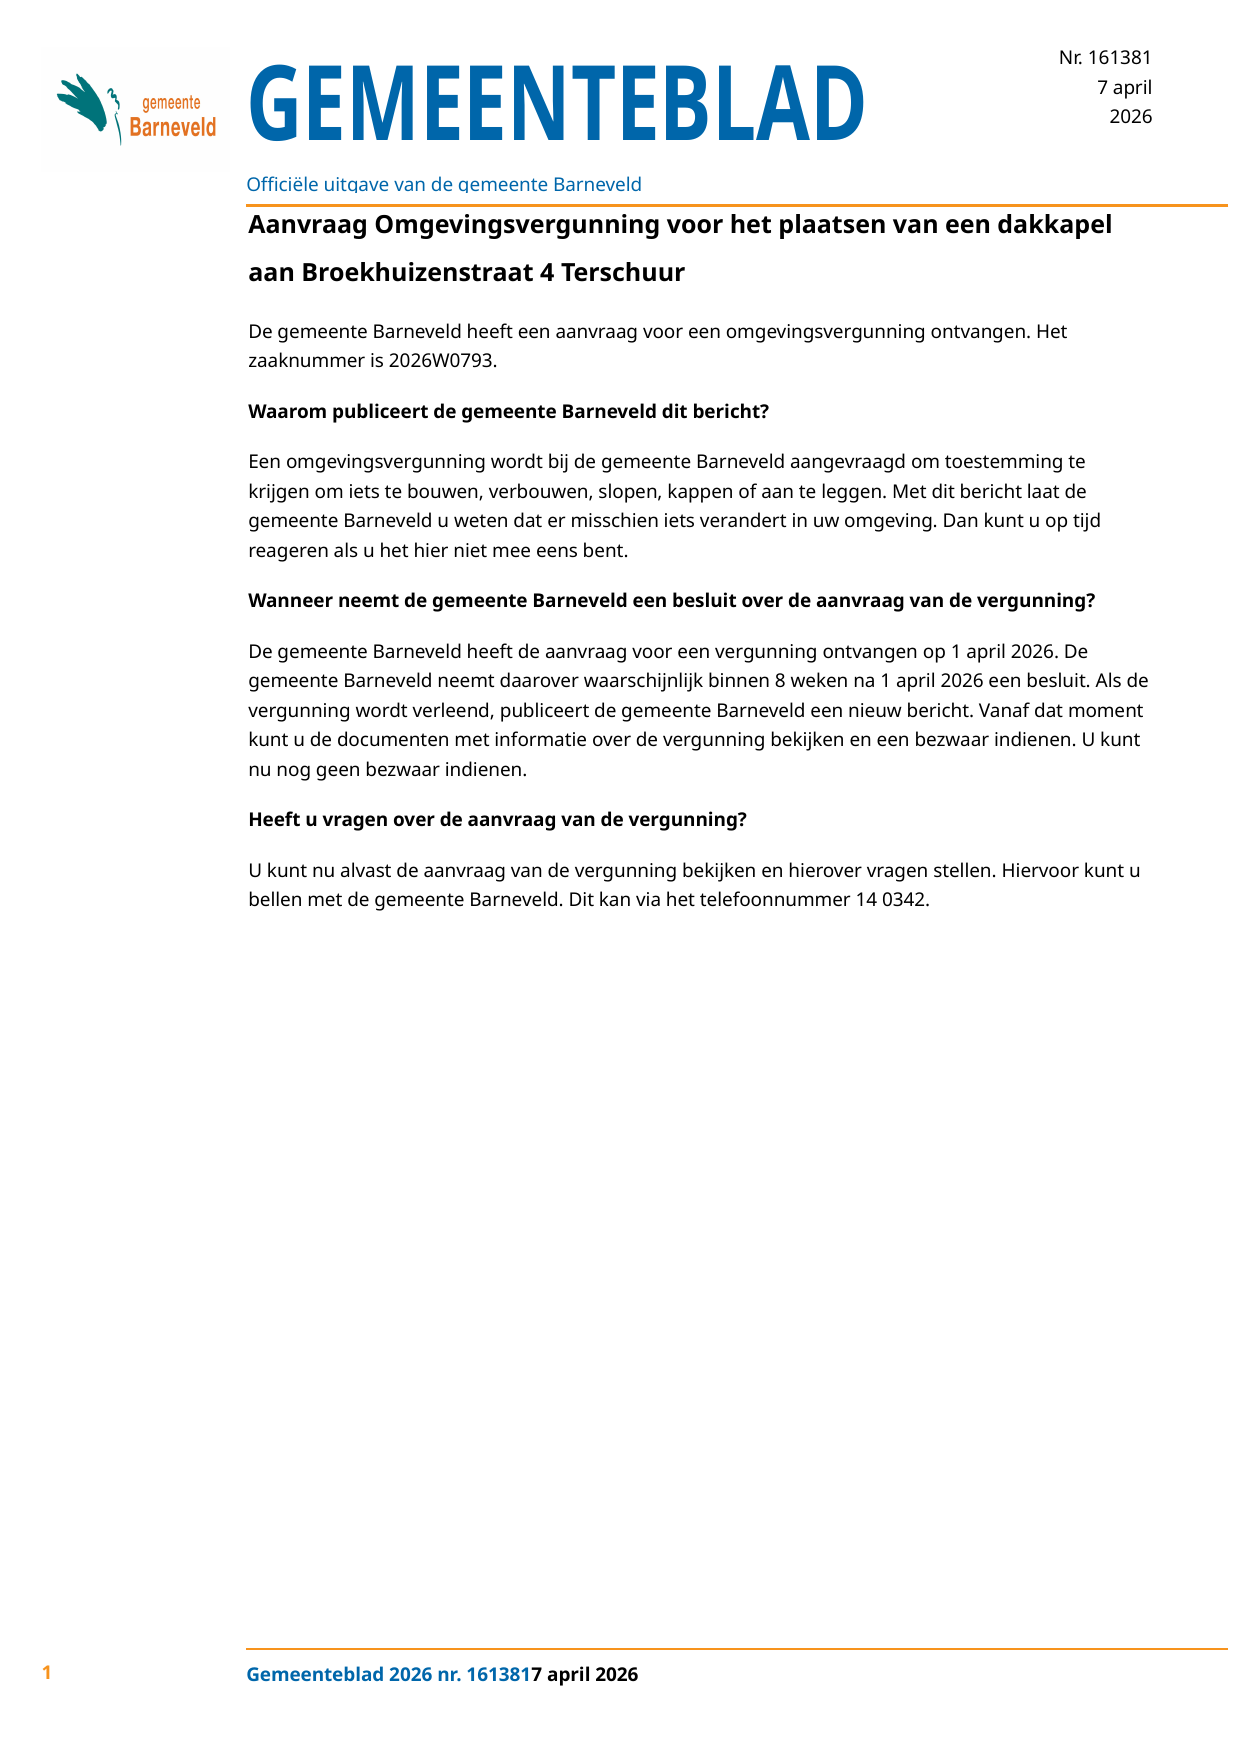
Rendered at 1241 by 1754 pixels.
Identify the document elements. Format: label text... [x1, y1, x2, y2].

text Waarom publiceert de gemeente Barneveld dit bericht? [248, 398, 1152, 424]
text Aanvraag Omgevingsvergunning voor het plaatsen van een dakkapel aan Broekhuizenstraat 4 Terschuur [248, 207, 1152, 288]
text Een omgevingsvergunning wordt bij de gemeente Barneveld aangevraagd om toestemming te krijgen om iets te bouwen, verbouwen, slopen, kappen of aan te leggen. Met dit bericht laat de gemeente Barneveld u weten dat er misschien iets verandert in uw omgeving. Dan kunt u op tijd reageren als u het hier niet mee eens bent. [248, 448, 1152, 563]
text Heeft u vragen over de aanvraag van de vergunning? [248, 807, 1152, 832]
text Wanneer neemt de gemeente Barneveld een besluit over de aanvraag van de vergunning? [248, 587, 1152, 613]
text De gemeente Barneveld heeft de aanvraag voor een vergunning ontvangen op 1 april 2026. De gemeente Barneveld neemt daarover waarschijnlijk binnen 8 weken na 1 april 2026 een besluit. Als de vergunning wordt verleend, publiceert de gemeente Barneveld een nieuw bericht. Vanaf dat moment kunt u de documenten met informatie over de vergunning bekijken en een bezwaar indienen. U kunt nu nog geen bezwaar indienen. [248, 638, 1152, 782]
text U kunt nu alvast de aanvraag van de vergunning bekijken en hierover vragen stellen. Hiervoor kunt u bellen met de gemeente Barneveld. Dit kan via het telefoonnummer 14 0342. [248, 857, 1152, 912]
text De gemeente Barneveld heeft een aanvraag voor een omgevingsvergunning ontvangen. Het zaaknummer is 2026W0793. [248, 318, 1152, 373]
picture [41, 47, 231, 172]
